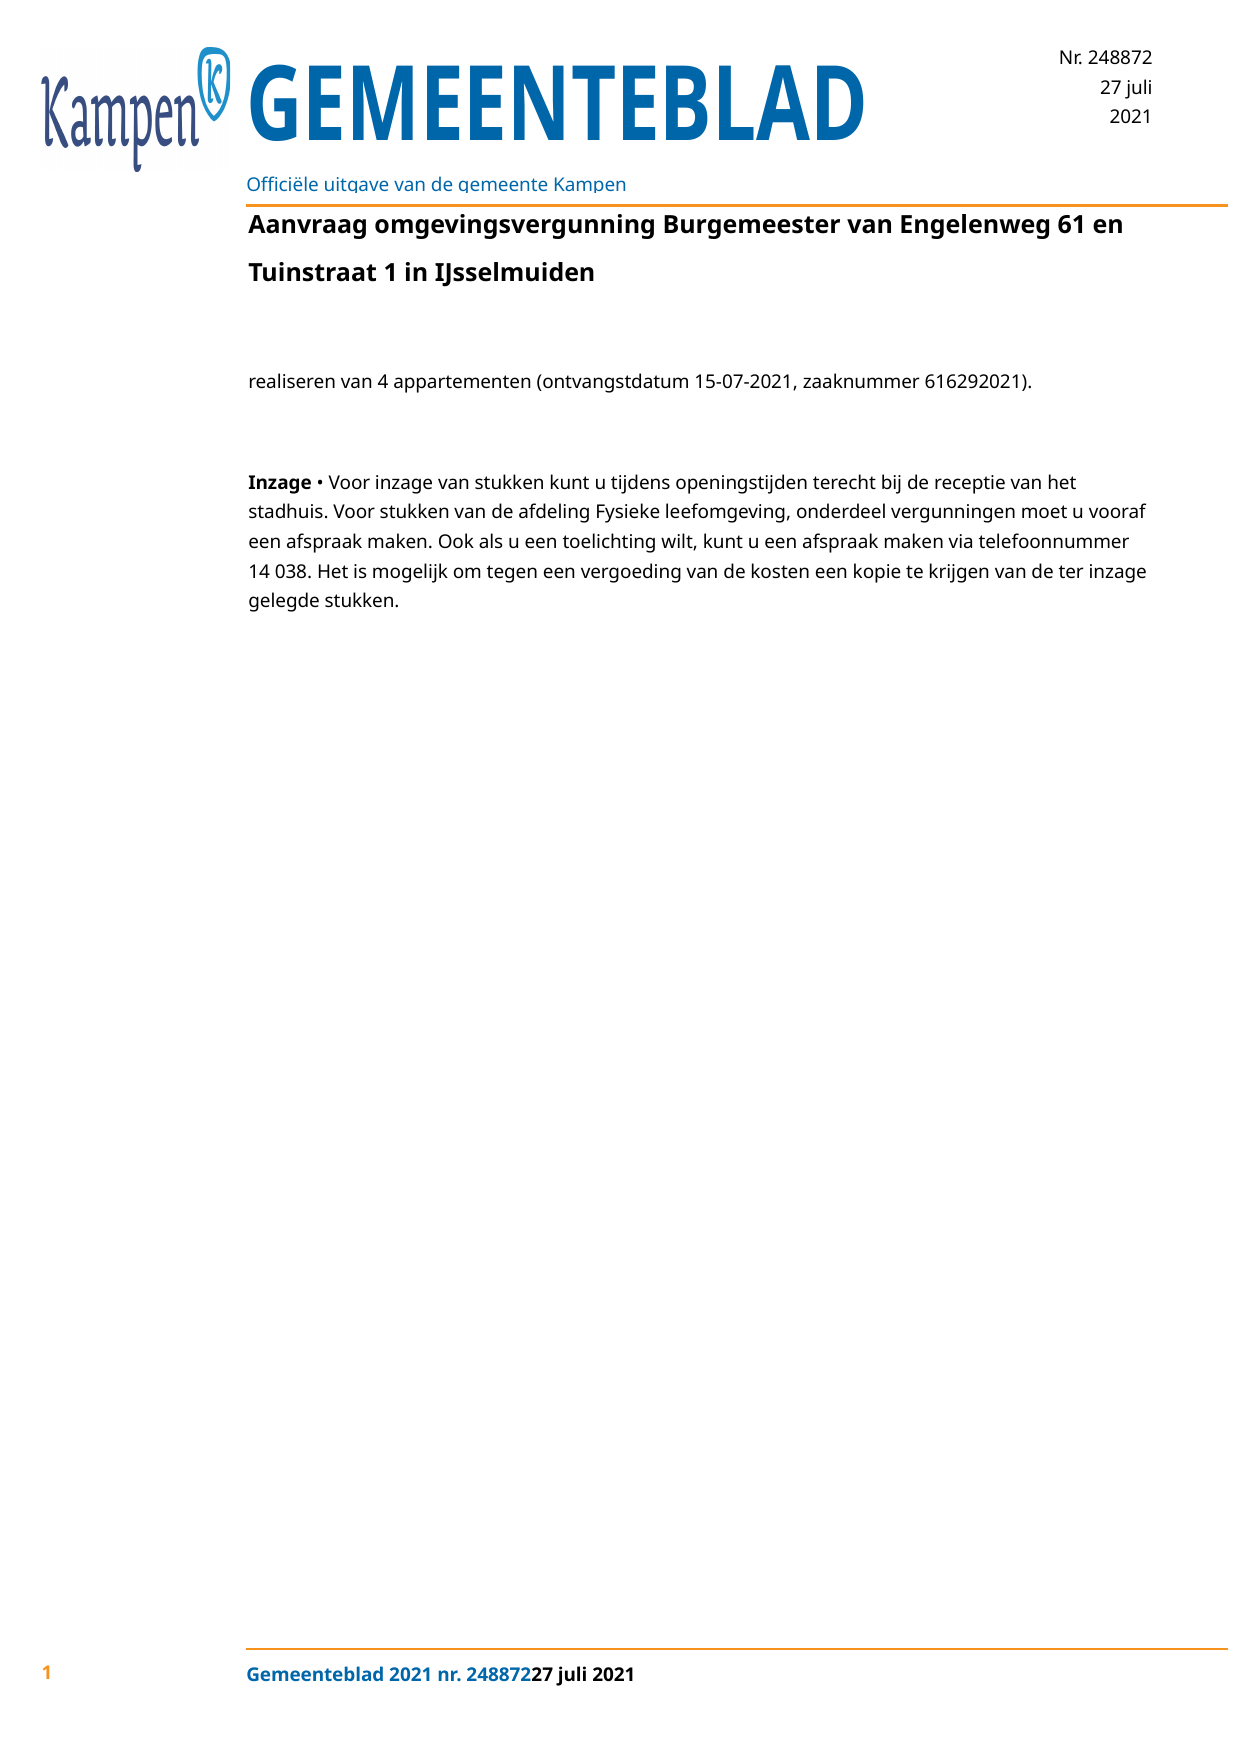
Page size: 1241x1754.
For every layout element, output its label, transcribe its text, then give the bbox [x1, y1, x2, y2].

text Inzage • Voor inzage van stukken kunt u tijdens openingstijden terecht bij de receptie van het stadhuis. Voor stukken van de afdeling Fysieke leefomgeving, onderdeel vergunningen moet u vooraf een afspraak maken. Ook als u een toelichting wilt, kunt u een afspraak maken via telefoonnummer 14 038. Het is mogelijk om tegen een vergoeding van de kosten een kopie te krijgen van de ter inzage gelegde stukken. [248, 469, 1152, 613]
picture [41, 47, 231, 172]
text realiseren van 4 appartementen (ontvangstdatum 15-07-2021, zaaknummer 616292021). [248, 368, 1152, 394]
text Aanvraag omgevingsvergunning Burgemeester van Engelenweg 61 en Tuinstraat 1 in IJsselmuiden [248, 207, 1152, 288]
